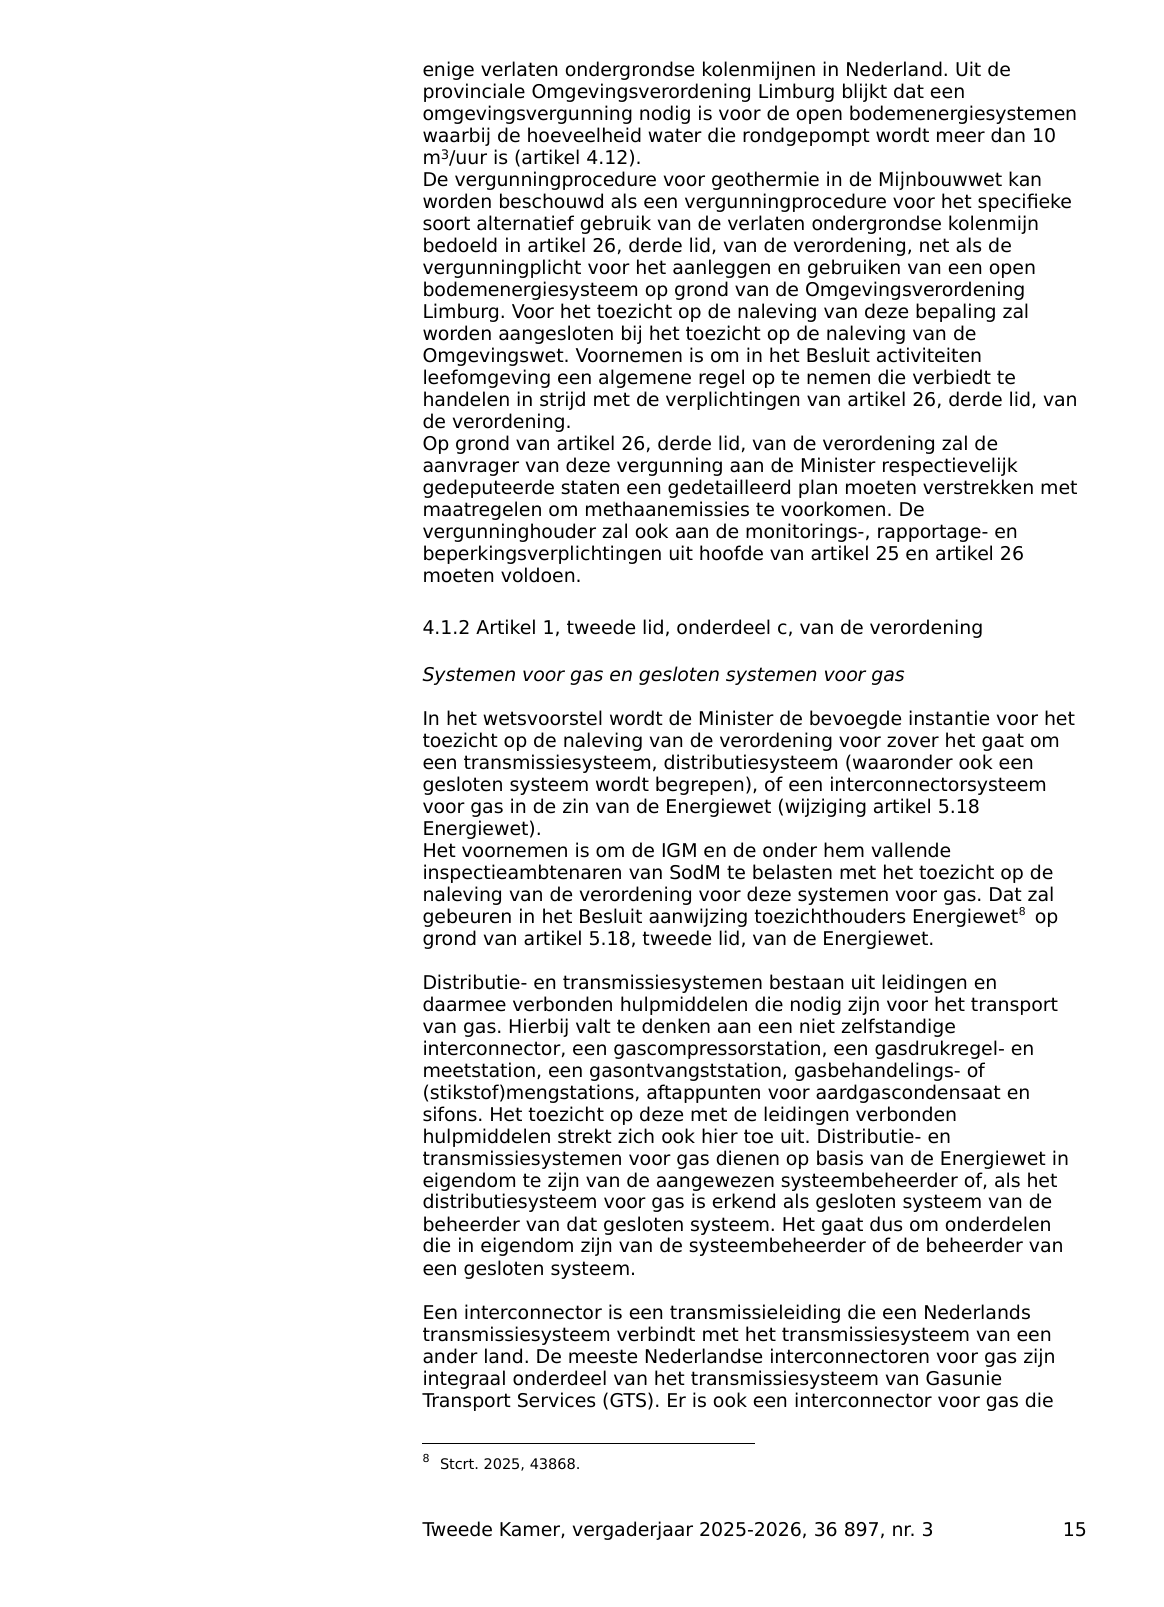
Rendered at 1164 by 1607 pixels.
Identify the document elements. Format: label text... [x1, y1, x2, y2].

text De vergunningprocedure voor geothermie in de Mijnbouwwet kan worden beschouwd als een vergunningprocedure voor het specifieke soort alternatief gebruik van de verlaten ondergrondse kolenmijn bedoeld in artikel 26, derde lid, van de verordening, net als de vergunningplicht voor het aanleggen en gebruiken van een open bodemenergiesysteem op grond van de Omgevingsverordening Limburg. Voor het toezicht op de naleving van deze bepaling zal worden aangesloten bij het toezicht op de naleving van de Omgevingswet. Voornemen is om in het Besluit activiteiten leefomgeving een algemene regel op te nemen die verbiedt te handelen in strijd met de verplichtingen van artikel 26, derde lid, van de verordening. [422, 169, 1087, 433]
text Het voornemen is om de IGM en de onder hem vallende inspectieambtenaren van SodM te belasten met het toezicht op de naleving van de verordening voor deze systemen voor gas. Dat zal gebeuren in het Besluit aanwijzing toezichthouders Energiewet op grond van artikel 5.18, tweede lid, van de Energiewet. [422, 839, 1087, 949]
text enige verlaten ondergrondse kolenmijnen in Nederland. Uit de provinciale Omgevingsverordening Limburg blijkt dat een omgevingsvergunning nodig is voor de open bodemenergiesystemen waarbij de hoeveelheid water die rondgepompt wordt meer dan 10 m3/uur is (artikel 4.12). [422, 59, 1087, 169]
text In het wetsvoorstel wordt de Minister de bevoegde instantie voor het toezicht op de naleving van de verordening voor zover het gaat om een transmissiesysteem, distributiesysteem (waaronder ook een gesloten systeem wordt begrepen), of een interconnectorsysteem voor gas in de zin van de Energiewet (wijziging artikel 5.18 Energiewet). [422, 708, 1087, 839]
text Een interconnector is een transmissieleiding die een Nederlands transmissiesysteem verbindt met het transmissiesysteem van een ander land. De meeste Nederlandse interconnectoren voor gas zijn integraal onderdeel van het transmissiesysteem van Gasunie Transport Services (GTS). Er is ook een interconnector voor gas die [422, 1302, 1087, 1411]
text Distributie- en transmissiesystemen bestaan uit leidingen en daarmee verbonden hulpmiddelen die nodig zijn voor het transport van gas. Hierbij valt te denken aan een niet zelfstandige interconnector, een gascompressorstation, een gasdrukregel- en meetstation, een gasontvangststation, gasbehandelings- of (stikstof)mengstations, aftappunten voor aardgascondensaat en sifons. Het toezicht op deze met de leidingen verbonden hulpmiddelen strekt zich ook hier toe uit. Distributie- en transmissiesystemen voor gas dienen op basis van de Energiewet in eigendom te zijn van de aangewezen systeembeheerder of, als het distributiesysteem voor gas is erkend als gesloten systeem van de beheerder van dat gesloten systeem. Het gaat dus om onderdelen die in eigendom zijn van de systeembeheerder of de beheerder van een gesloten systeem. [422, 972, 1087, 1279]
subtitle 4.1.2 Artikel 1, tweede lid, onderdeel c, van de verordening [422, 617, 1087, 638]
text Stcrt. 2025, 43868. [422, 1452, 1087, 1474]
text Op grond van artikel 26, derde lid, van de verordening zal de aanvrager van deze vergunning aan de Minister respectievelijk gedeputeerde staten een gedetailleerd plan moeten verstrekken met maatregelen om methaanemissies te voorkomen. De vergunninghouder zal ook aan de monitorings-, rapportage- en beperkingsverplichtingen uit hoofde van artikel 25 en artikel 26 moeten voldoen. [422, 433, 1087, 587]
subtitle Systemen voor gas en gesloten systemen voor gas [422, 663, 1087, 686]
